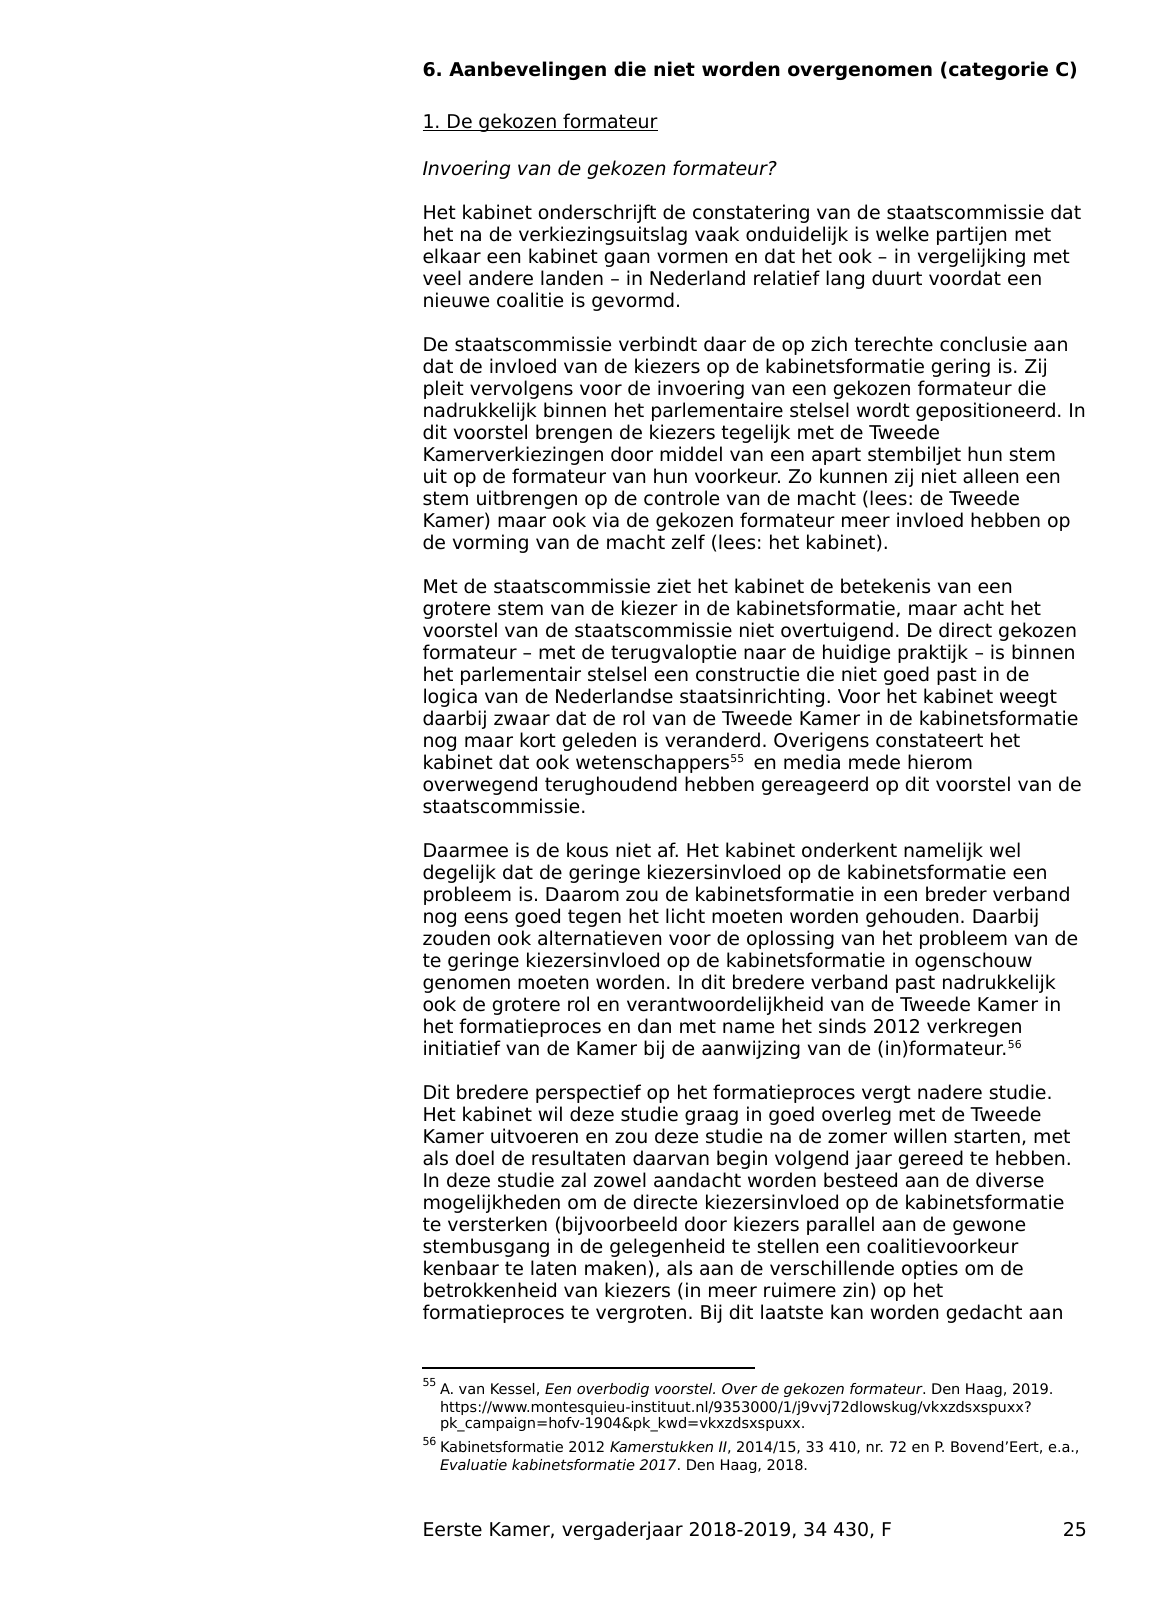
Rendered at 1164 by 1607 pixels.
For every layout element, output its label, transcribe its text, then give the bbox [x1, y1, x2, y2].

text Met de staatscommissie ziet het kabinet de betekenis van een grotere stem van de kiezer in de kabinetsformatie, maar acht het voorstel van de staatscommissie niet overtuigend. De direct gekozen formateur – met de terugvaloptie naar de huidige praktijk – is binnen het parlementair stelsel een constructie die niet goed past in de logica van de Nederlandse staatsinrichting. Voor het kabinet weegt daarbij zwaar dat de rol van de Tweede Kamer in de kabinetsformatie nog maar kort geleden is veranderd. Overigens constateert het kabinet dat ook wetenschappers en media mede hierom overwegend terughoudend hebben gereageerd op dit voorstel van de staatscommissie. [422, 576, 1087, 818]
text A. van Kessel, Een overbodig voorstel. Over de gekozen formateur. Den Haag, 2019. https://www.montesquieu-instituut.nl/9353000/1/j9vvj72dlowskug/vkxzdsxspuxx?pk_campaign=hofv-1904&pk_kwd=vkxzdsxspuxx. [422, 1377, 1087, 1432]
text Het kabinet onderschrijft de constatering van de staatscommissie dat het na de verkiezingsuitslag vaak onduidelijk is welke partijen met elkaar een kabinet gaan vormen en dat het ook – in vergelijking met veel andere landen – in Nederland relatief lang duurt voordat een nieuwe coalitie is gevormd. [422, 202, 1087, 312]
text Kabinetsformatie 2012 Kamerstukken II, 2014/15, 33 410, nr. 72 en P. Bovend’Eert, e.a., Evaluatie kabinetsformatie 2017. Den Haag, 2018. [422, 1435, 1087, 1474]
text Dit bredere perspectief op het formatieproces vergt nadere studie. Het kabinet wil deze studie graag in goed overleg met de Tweede Kamer uitvoeren en zou deze studie na de zomer willen starten, met als doel de resultaten daarvan begin volgend jaar gereed te hebben. In deze studie zal zowel aandacht worden besteed aan de diverse mogelijkheden om de directe kiezersinvloed op de kabinetsformatie te versterken (bijvoorbeeld door kiezers parallel aan de gewone stembusgang in de gelegenheid te stellen een coalitievoorkeur kenbaar te laten maken), als aan de verschillende opties om de betrokkenheid van kiezers (in meer ruimere zin) op het formatieproces te vergroten. Bij dit laatste kan worden gedacht aan [422, 1082, 1087, 1324]
subtitle 1. De gekozen formateur [422, 111, 1087, 133]
text De staatscommissie verbindt daar de op zich terechte conclusie aan dat de invloed van de kiezers op de kabinetsformatie gering is. Zij pleit vervolgens voor de invoering van een gekozen formateur die nadrukkelijk binnen het parlementaire stelsel wordt gepositioneerd. In dit voorstel brengen de kiezers tegelijk met de Tweede Kamerverkiezingen door middel van een apart stembiljet hun stem uit op de formateur van hun voorkeur. Zo kunnen zij niet alleen een stem uitbrengen op de controle van de macht (lees: de Tweede Kamer) maar ook via de gekozen formateur meer invloed hebben op de vorming van de macht zelf (lees: het kabinet). [422, 334, 1087, 554]
subtitle 6. Aanbevelingen die niet worden overgenomen (categorie C) [422, 59, 1087, 81]
text Daarmee is de kous niet af. Het kabinet onderkent namelijk wel degelijk dat de geringe kiezersinvloed op de kabinetsformatie een probleem is. Daarom zou de kabinetsformatie in een breder verband nog eens goed tegen het licht moeten worden gehouden. Daarbij zouden ook alternatieven voor de oplossing van het probleem van de te geringe kiezersinvloed op de kabinetsformatie in ogenschouw genomen moeten worden. In dit bredere verband past nadrukkelijk ook de grotere rol en verantwoordelijkheid van de Tweede Kamer in het formatieproces en dan met name het sinds 2012 verkregen initiatief van de Kamer bij de aanwijzing van de (in)formateur. [422, 840, 1087, 1060]
subtitle Invoering van de gekozen formateur? [422, 158, 1087, 180]
